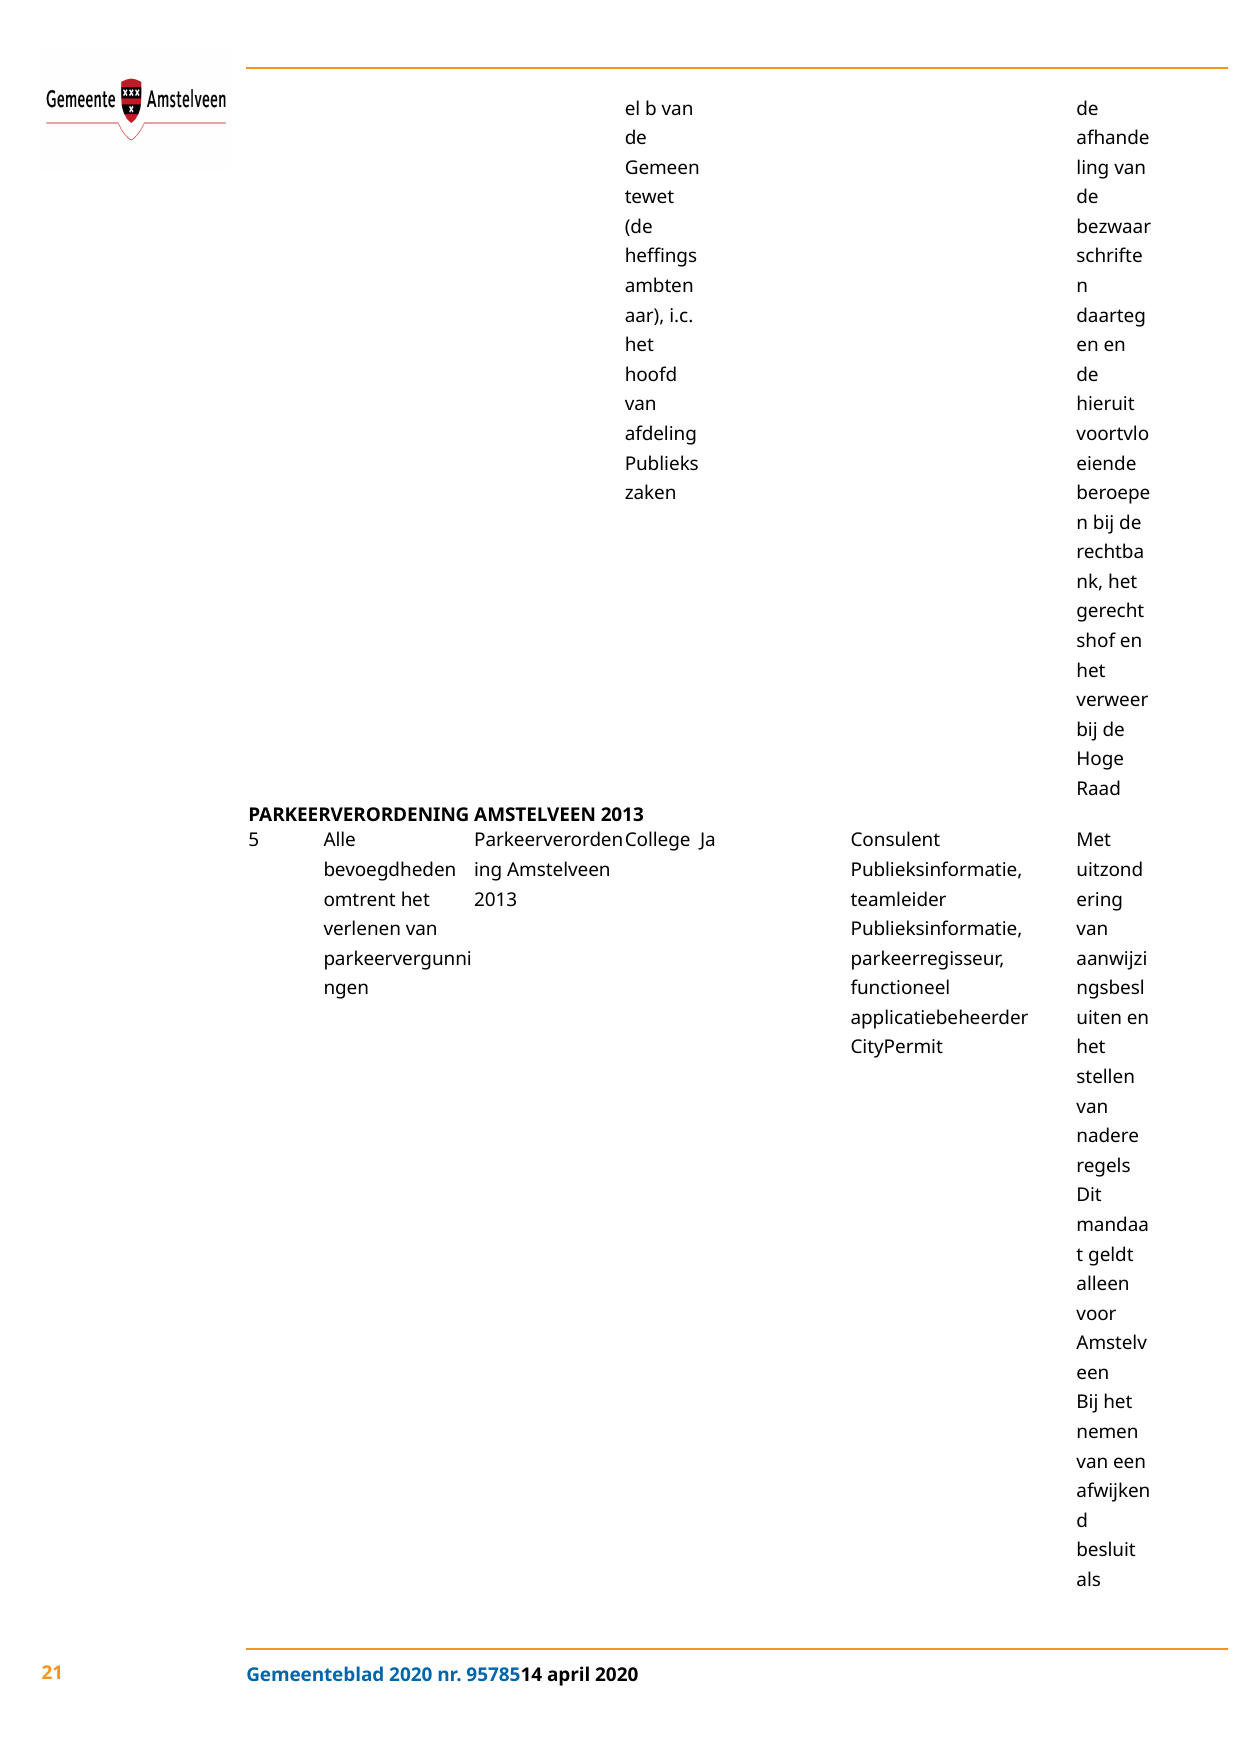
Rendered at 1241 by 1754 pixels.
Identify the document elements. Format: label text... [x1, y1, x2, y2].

table_cell de afhandeling van de bezwaarschriften daartegen en de hieruit voortvloeiende beroepen bij de rechtbank, het gerechtshof en het verweer bij de Hoge Raad [1076, 95, 1152, 801]
table_cell [850, 95, 1076, 801]
table_cell [700, 95, 850, 801]
table_cell Parkeerverordening Amstelveen 2013 [474, 827, 624, 1592]
table_cell [323, 95, 474, 801]
table_cell Met uitzondering van aanwijzingsbesluiten en het stellen van nadere regels Dit mandaat geldt alleen voor Amstelveen Bij het nemen van een afwijkend besluit als [1076, 827, 1152, 1592]
table_cell el b van de Gemeentewet (de heffingsambtenaar), i.c. het hoofd van afdeling Publiekszaken [625, 95, 700, 801]
table_cell College [625, 827, 700, 1592]
table_cell Consulent Publieksinformatie, teamleider Publieksinformatie, parkeerregisseur, functioneel applicatiebeheerder CityPermit [850, 827, 1076, 1592]
table_cell PARKEERVERORDENING AMSTELVEEN 2013 [248, 801, 1152, 827]
picture [41, 47, 231, 172]
table_cell [248, 95, 323, 801]
table_cell [474, 95, 624, 801]
table_cell 5 [248, 827, 323, 1592]
table_cell Ja [700, 827, 850, 1592]
table_cell Alle bevoegdheden omtrent het verlenen van parkeervergunningen [323, 827, 474, 1592]
